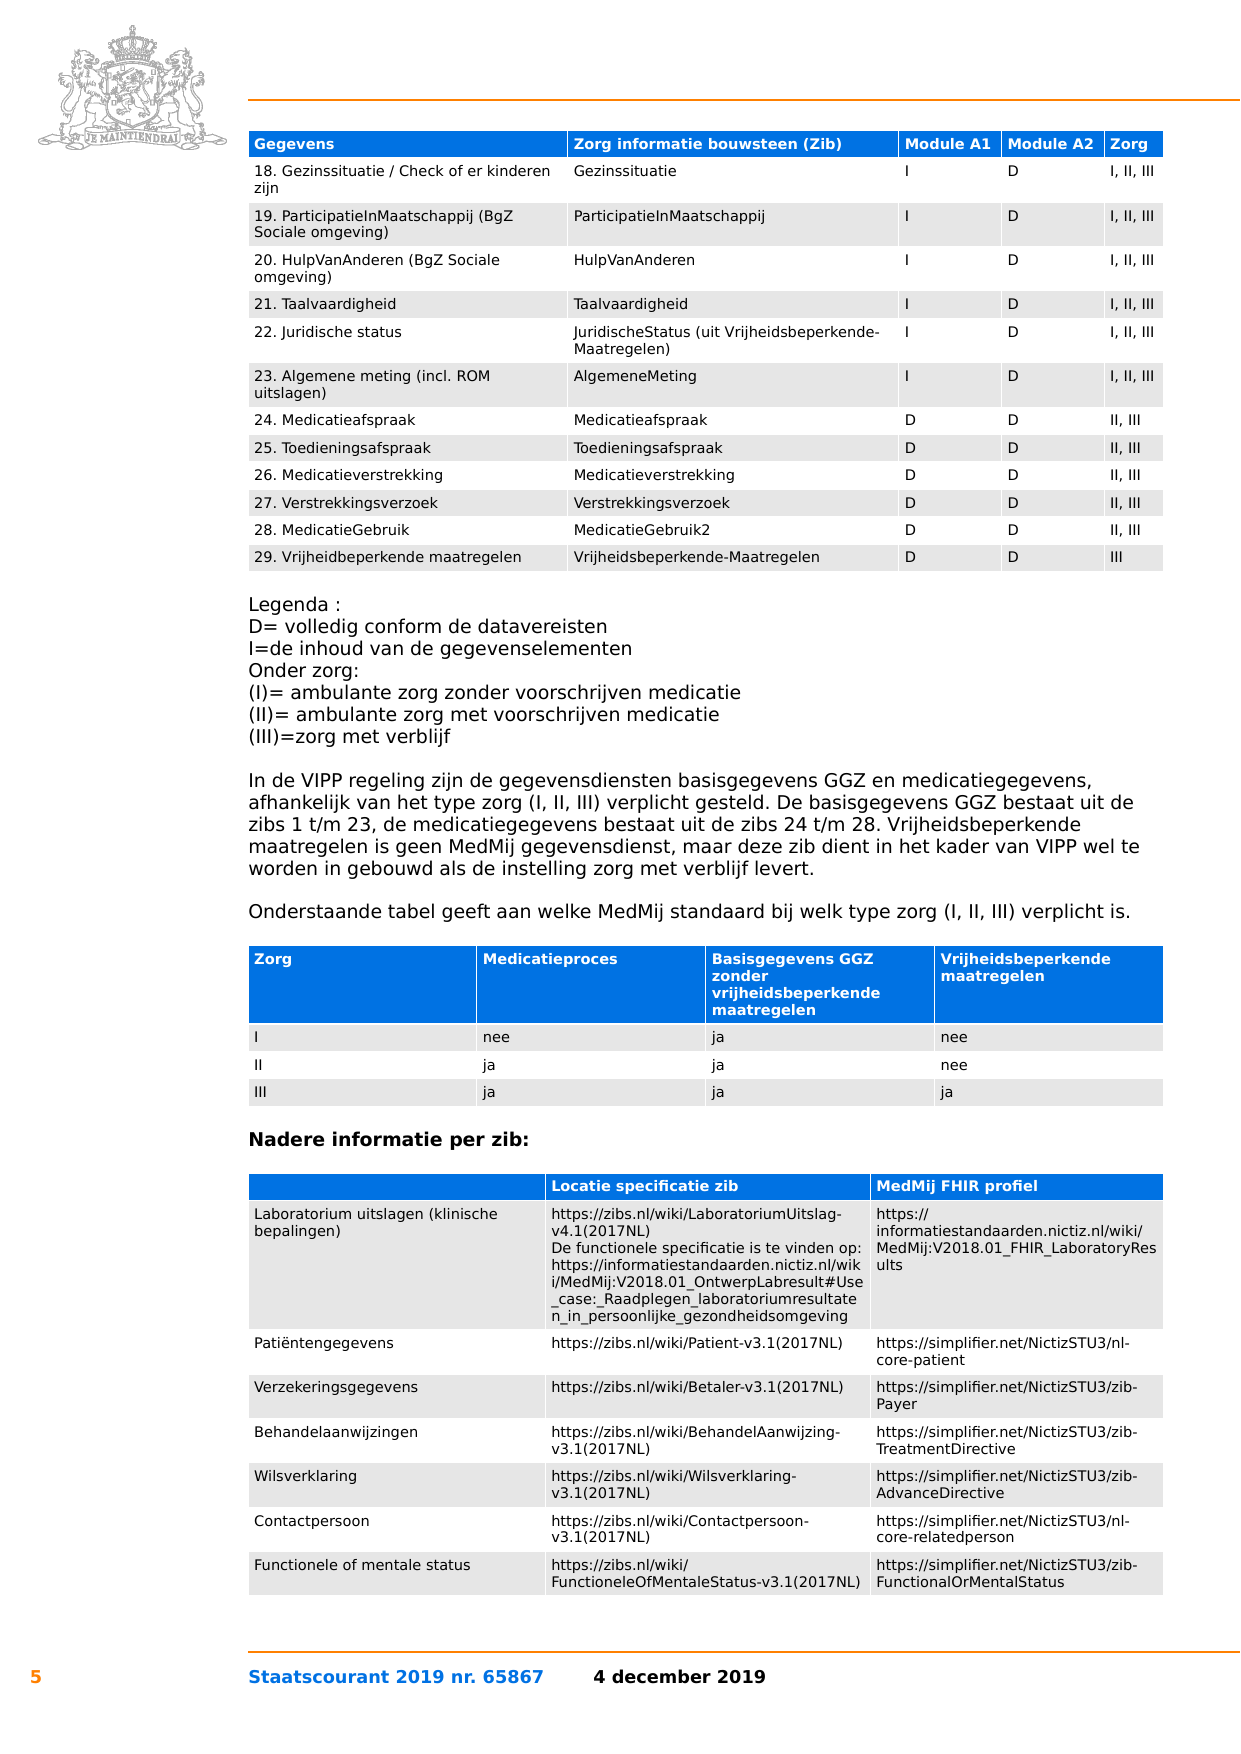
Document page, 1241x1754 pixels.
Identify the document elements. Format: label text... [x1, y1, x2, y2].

table_cell ja [706, 1079, 934, 1106]
table_header Vrijheidsbeperkende maatregelen [935, 946, 1163, 1023]
text Onderstaande tabel geeft aan welke MedMij standaard bij welk type zorg (I, II, III) verplicht is. [248, 901, 1163, 923]
table_cell I [899, 203, 1001, 246]
table_cell I [899, 363, 1001, 407]
text In de VIPP regeling zijn de gegevensdiensten basisgegevens GGZ en medicatiegegevens, afhankelijk van het type zorg (I, II, III) verplicht gesteld. De basisgegevens GGZ bestaat uit de zibs 1 t/m 23, de medicatiegegevens bestaat uit de zibs 24 t/m 28. Vrijheidsbeperkende maatregelen is geen MedMij gegevensdienst, maar deze zib dient in het kader van VIPP wel te worden in gebouwd als de instelling zorg met verblijf levert. [248, 769, 1163, 879]
table_cell Medicatieafspraak [568, 408, 898, 434]
table_cell D [1002, 517, 1104, 543]
table_cell https://simplifier.net/NictizSTU3/zib-Payer [871, 1375, 1163, 1418]
table_cell D [899, 463, 1001, 489]
table_cell https://zibs.nl/wiki/LaboratoriumUitslag-v4.1(2017NL) De functionele specificatie is te vinden op: https://informatiestandaarden.nictiz.nl/wiki/MedMij:V2018.01_OntwerpLabresult#Use_case:_Raadplegen_laboratoriumresultaten_in_persoonlijke_gezondheidsomgeving [546, 1201, 870, 1329]
table_cell Functionele of mentale status [249, 1552, 545, 1595]
table_cell D [1002, 545, 1104, 571]
table_cell ja [477, 1079, 705, 1106]
table_cell ja [935, 1079, 1163, 1106]
table_cell 18. Gezinssituatie / Check of er kinderen zijn [249, 158, 567, 202]
table_cell HulpVanAnderen [568, 247, 898, 290]
table_header Medicatieproces [477, 946, 705, 1023]
table_cell 19. ParticipatieInMaatschappij (BgZ Sociale omgeving) [249, 203, 567, 246]
table_cell II, III [1105, 517, 1163, 543]
table_cell ja [706, 1025, 934, 1051]
table_cell D [1002, 408, 1104, 434]
table_cell D [1002, 291, 1104, 318]
table_cell II, III [1105, 408, 1163, 434]
table_cell I, II, III [1105, 319, 1163, 362]
table_cell MedicatieGebruik2 [568, 517, 898, 543]
table_cell 22. Juridische status [249, 319, 567, 362]
picture [38, 25, 227, 150]
table_cell D [1002, 463, 1104, 489]
table_cell I, II, III [1105, 247, 1163, 290]
table_cell https://simplifier.net/NictizSTU3/zib-FunctionalOrMentalStatus [871, 1552, 1163, 1595]
table_header Locatie specificatie zib [546, 1174, 870, 1200]
table_cell https://zibs.nl/wiki/FunctioneleOfMentaleStatus-v3.1(2017NL) [546, 1552, 870, 1595]
table_cell III [1105, 545, 1163, 571]
table_cell I [899, 319, 1001, 362]
table_cell D [1002, 247, 1104, 290]
text (I)= ambulante zorg zonder voorschrijven medicatie [248, 682, 1163, 704]
table_cell https://zibs.nl/wiki/Contactpersoon-v3.1(2017NL) [546, 1508, 870, 1551]
table_cell D [1002, 158, 1104, 202]
text Legenda : [248, 594, 1163, 616]
table_header Zorg [249, 946, 476, 1023]
text I=de inhoud van de gegevenselementen [248, 638, 1163, 660]
text Nadere informatie per zib: [248, 1129, 1163, 1151]
table_cell III [249, 1079, 476, 1106]
table_cell D [899, 545, 1001, 571]
table_header Module A2 [1002, 131, 1104, 157]
text (III)=zorg met verblijf [248, 726, 1163, 748]
table_cell 29. Vrijheidbeperkende maatregelen [249, 545, 567, 571]
table_cell 21. Taalvaardigheid [249, 291, 567, 318]
table_cell I, II, III [1105, 291, 1163, 318]
table_cell Taalvaardigheid [568, 291, 898, 318]
table_header Module A1 [899, 131, 1001, 157]
text (II)= ambulante zorg met voorschrijven medicatie [248, 704, 1163, 726]
table_cell ja [477, 1052, 705, 1078]
table_cell Toedieningsafspraak [568, 435, 898, 461]
table_cell 23. Algemene meting (incl. ROM uitslagen) [249, 363, 567, 407]
table_cell https://zibs.nl/wiki/Patient-v3.1(2017NL) [546, 1330, 870, 1373]
table_cell https://zibs.nl/wiki/Betaler-v3.1(2017NL) [546, 1375, 870, 1418]
table_cell nee [935, 1025, 1163, 1051]
table_header Zorg [1105, 131, 1163, 157]
table_cell D [1002, 435, 1104, 461]
table_header [249, 1174, 545, 1200]
table_cell Gezinssituatie [568, 158, 898, 202]
table_cell I, II, III [1105, 203, 1163, 246]
text D= volledig conform de datavereisten [248, 616, 1163, 638]
table_cell D [899, 517, 1001, 543]
table_cell https://zibs.nl/wiki/Wilsverklaring-v3.1(2017NL) [546, 1463, 870, 1507]
table_cell 20. HulpVanAnderen (BgZ Sociale omgeving) [249, 247, 567, 290]
table_cell II [249, 1052, 476, 1078]
table_header Basisgegevens GGZ zonder vrijheidsbeperkende maatregelen [706, 946, 934, 1023]
table_cell II, III [1105, 435, 1163, 461]
table_cell I, II, III [1105, 363, 1163, 407]
table_cell I [899, 291, 1001, 318]
table_cell D [899, 490, 1001, 516]
table_cell Verzekeringsgegevens [249, 1375, 545, 1418]
table_cell Contactpersoon [249, 1508, 545, 1551]
table_cell D [1002, 490, 1104, 516]
table_header MedMij FHIR profiel [871, 1174, 1163, 1200]
table_cell JuridischeStatus (uit Vrijheidsbeperkende-Maatregelen) [568, 319, 898, 362]
table_cell Verstrekkingsverzoek [568, 490, 898, 516]
table_cell I, II, III [1105, 158, 1163, 202]
table_cell I [899, 158, 1001, 202]
table_cell D [1002, 363, 1104, 407]
table_cell I [249, 1025, 476, 1051]
table_cell https://simplifier.net/NictizSTU3/nl-core-patient [871, 1330, 1163, 1373]
table_cell AlgemeneMeting [568, 363, 898, 407]
table_cell Vrijheidsbeperkende-Maatregelen [568, 545, 898, 571]
table_cell Behandelaanwijzingen [249, 1419, 545, 1462]
table_cell D [899, 435, 1001, 461]
table_cell I [899, 247, 1001, 290]
table_cell Laboratorium uitslagen (klinische bepalingen) [249, 1201, 545, 1329]
table_cell https://simplifier.net/NictizSTU3/zib-AdvanceDirective [871, 1463, 1163, 1507]
table_cell 26. Medicatieverstrekking [249, 463, 567, 489]
table_cell nee [477, 1025, 705, 1051]
text Onder zorg: [248, 660, 1163, 682]
table_cell Patiëntengegevens [249, 1330, 545, 1373]
table_cell Medicatieverstrekking [568, 463, 898, 489]
table_cell II, III [1105, 490, 1163, 516]
table_cell https://zibs.nl/wiki/BehandelAanwijzing-v3.1(2017NL) [546, 1419, 870, 1462]
table_cell 25. Toedieningsafspraak [249, 435, 567, 461]
table_cell ParticipatieInMaatschappij [568, 203, 898, 246]
table_cell 27. Verstrekkingsverzoek [249, 490, 567, 516]
table_cell https://simplifier.net/NictizSTU3/zib-TreatmentDirective [871, 1419, 1163, 1462]
table_cell D [1002, 203, 1104, 246]
table_cell D [1002, 319, 1104, 362]
table_cell https://simplifier.net/NictizSTU3/nl-core-relatedperson [871, 1508, 1163, 1551]
table_cell Wilsverklaring [249, 1463, 545, 1507]
table_cell 24. Medicatieafspraak [249, 408, 567, 434]
table_cell 28. MedicatieGebruik [249, 517, 567, 543]
table_header Zorg informatie bouwsteen (Zib) [568, 131, 898, 157]
table_cell D [899, 408, 1001, 434]
table_header Gegevens [249, 131, 567, 157]
table_cell https://informatiestandaarden.nictiz.nl/wiki/MedMij:V2018.01_FHIR_LaboratoryResults [871, 1201, 1163, 1329]
table_cell ja [706, 1052, 934, 1078]
table_cell II, III [1105, 463, 1163, 489]
table_cell nee [935, 1052, 1163, 1078]
